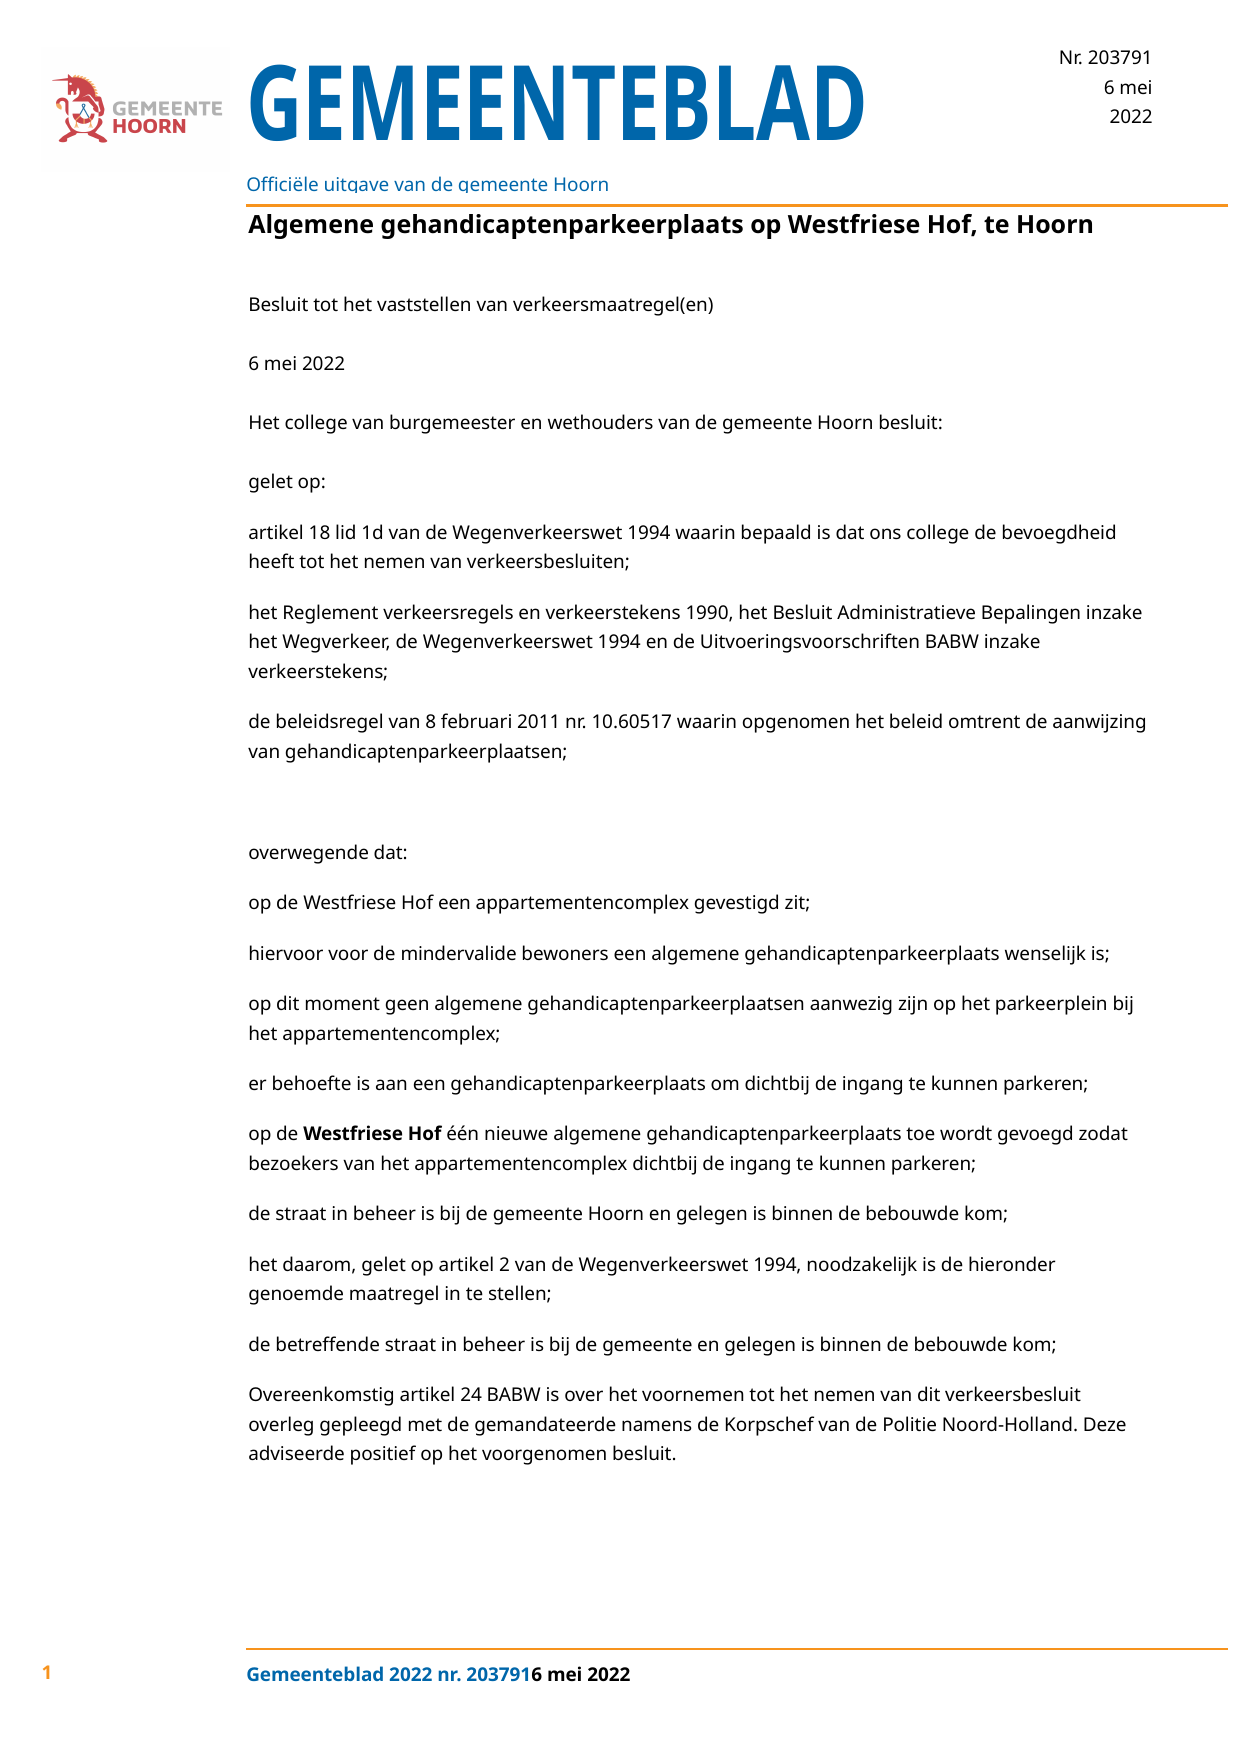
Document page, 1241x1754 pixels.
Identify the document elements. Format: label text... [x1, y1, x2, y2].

text Het college van burgemeester en wethouders van de gemeente Hoorn besluit: [248, 409, 1152, 435]
text Overeenkomstig artikel 24 BABW is over het voornemen tot het nemen van dit verkeersbesluit overleg gepleegd met de gemandateerde namens de Korpschef van de Politie Noord-Holland. Deze adviseerde positief op het voorgenomen besluit. [248, 1381, 1152, 1466]
text het daarom, gelet op artikel 2 van de Wegenverkeerswet 1994, noodzakelijk is de hieronder genoemde maatregel in te stellen; [248, 1251, 1152, 1306]
text gelet op: [248, 468, 1152, 494]
text op dit moment geen algemene gehandicaptenparkeerplaatsen aanwezig zijn op het parkeerplein bij het appartementencomplex; [248, 990, 1152, 1046]
text overwegende dat: [248, 839, 1152, 865]
text het Reglement verkeersregels en verkeerstekens 1990, het Besluit Administratieve Bepalingen inzake het Wegverkeer, de Wegenverkeerswet 1994 en de Uitvoeringsvoorschriften BABW inzake verkeerstekens; [248, 599, 1152, 684]
text er behoefte is aan een gehandicaptenparkeerplaats om dichtbij de ingang te kunnen parkeren; [248, 1070, 1152, 1096]
picture [41, 47, 231, 172]
text 6 mei 2022 [248, 350, 1152, 376]
text op de Westfriese Hof één nieuwe algemene gehandicaptenparkeerplaats toe wordt gevoegd zodat bezoekers van het appartementencomplex dichtbij de ingang te kunnen parkeren; [248, 1121, 1152, 1176]
text op de Westfriese Hof een appartementencomplex gevestigd zit; [248, 889, 1152, 915]
text de straat in beheer is bij de gemeente Hoorn en gelegen is binnen de bebouwde kom; [248, 1201, 1152, 1226]
text de beleidsregel van 8 februari 2011 nr. 10.60517 waarin opgenomen het beleid omtrent de aanwijzing van gehandicaptenparkeerplaatsen; [248, 708, 1152, 764]
text artikel 18 lid 1d van de Wegenverkeerswet 1994 waarin bepaald is dat ons college de bevoegdheid heeft tot het nemen van verkeersbesluiten; [248, 519, 1152, 574]
text hiervoor voor de mindervalide bewoners een algemene gehandicaptenparkeerplaats wenselijk is; [248, 940, 1152, 966]
text de betreffende straat in beheer is bij de gemeente en gelegen is binnen de bebouwde kom; [248, 1331, 1152, 1357]
text Algemene gehandicaptenparkeerplaats op Westfriese Hof, te Hoorn [248, 207, 1152, 241]
text Besluit tot het vaststellen van verkeersmaatregel(en) [248, 291, 1152, 317]
